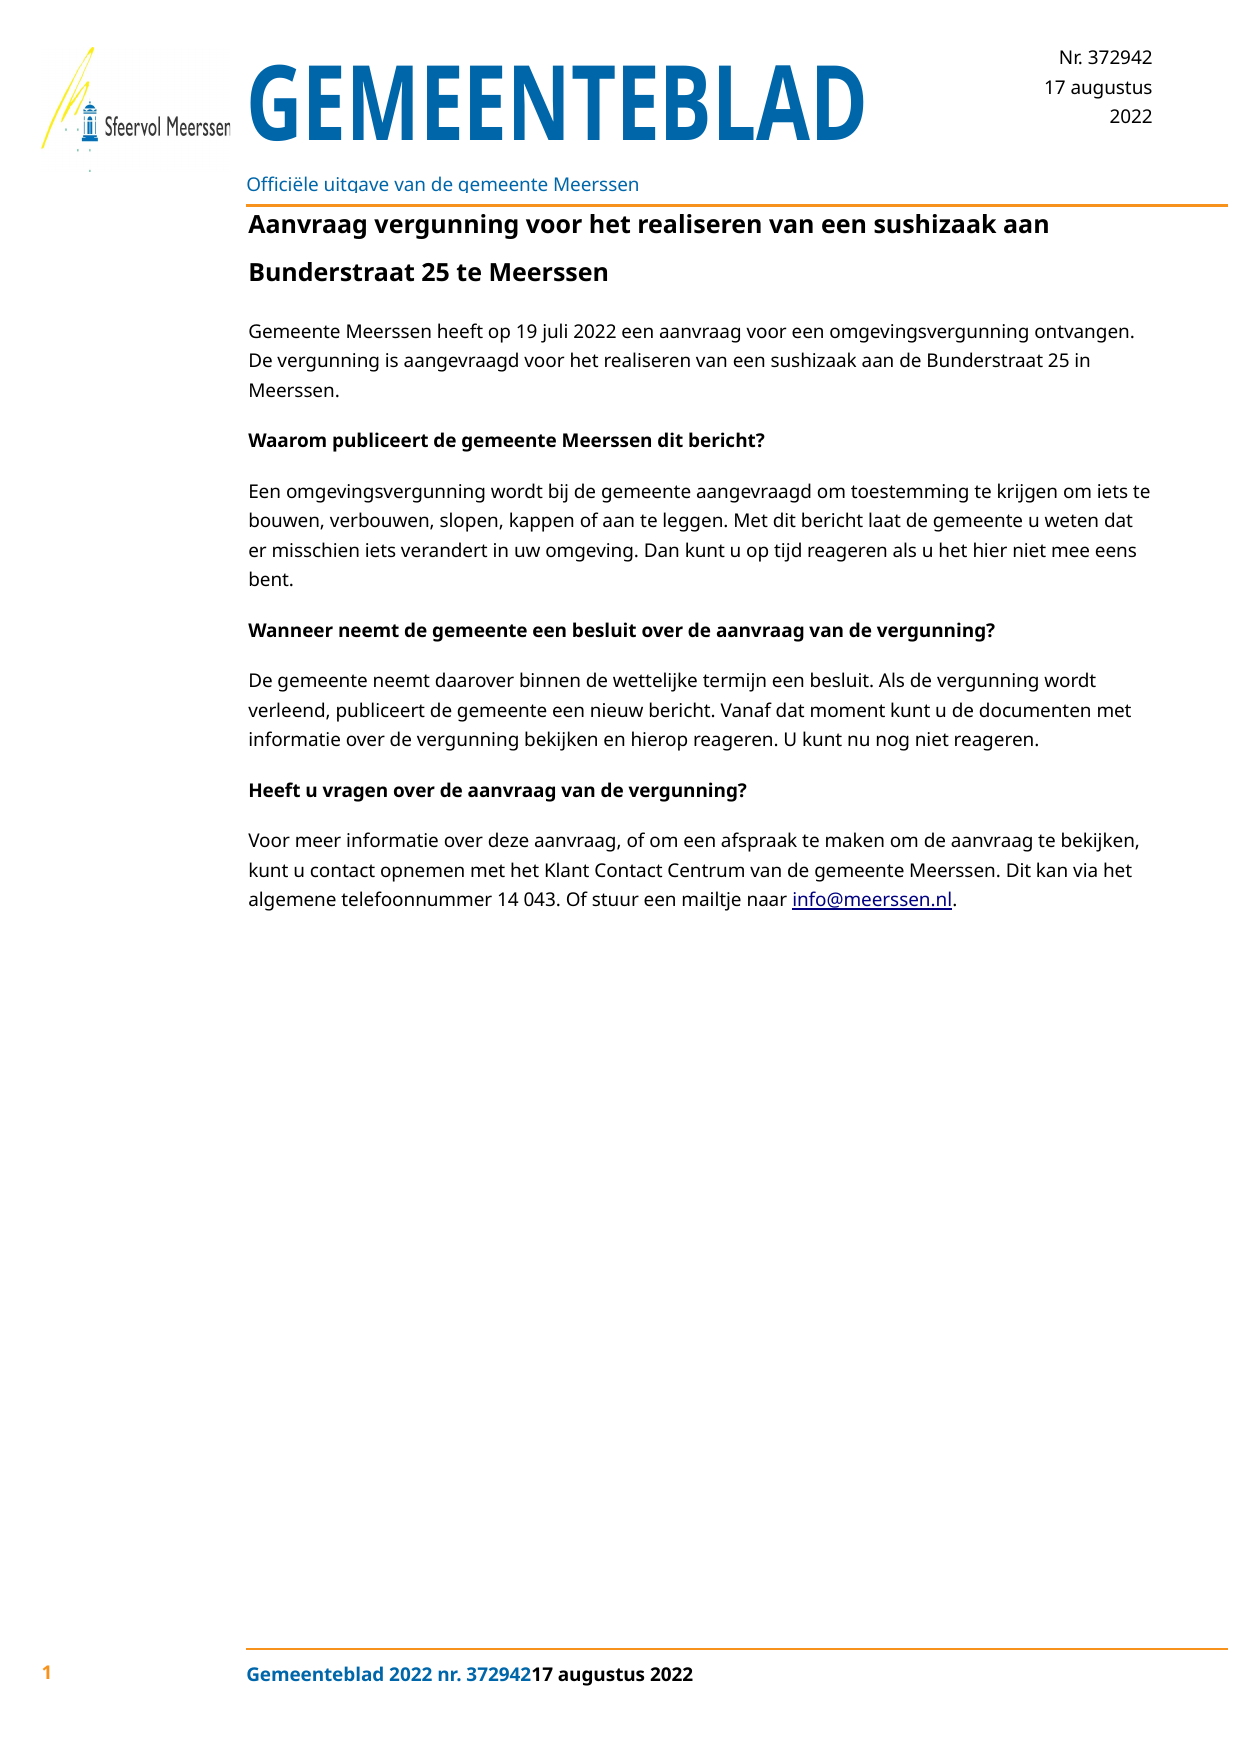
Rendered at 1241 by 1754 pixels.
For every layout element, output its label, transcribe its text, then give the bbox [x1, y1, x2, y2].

text Waarom publiceert de gemeente Meerssen dit bericht? [248, 427, 1152, 453]
text De gemeente neemt daarover binnen de wettelijke termijn een besluit. Als de vergunning wordt verleend, publiceert de gemeente een nieuw bericht. Vanaf dat moment kunt u de documenten met informatie over de vergunning bekijken en hierop reageren. U kunt nu nog niet reageren. [248, 667, 1152, 752]
text Gemeente Meerssen heeft op 19 juli 2022 een aanvraag voor een omgevingsvergunning ontvangen. De vergunning is aangevraagd voor het realiseren van een sushizaak aan de Bunderstraat 25 in Meerssen. [248, 318, 1152, 403]
text Wanneer neemt de gemeente een besluit over de aanvraag van de vergunning? [248, 617, 1152, 643]
text Een omgevingsvergunning wordt bij de gemeente aangevraagd om toestemming te krijgen om iets te bouwen, verbouwen, slopen, kappen of aan te leggen. Met dit bericht laat de gemeente u weten dat er misschien iets verandert in uw omgeving. Dan kunt u op tijd reageren als u het hier niet mee eens bent. [248, 478, 1152, 592]
text Voor meer informatie over deze aanvraag, of om een afspraak te maken om de aanvraag te bekijken, kunt u contact opnemen met het Klant Contact Centrum van de gemeente Meerssen. Dit kan via het algemene telefoonnummer 14 043. Of stuur een mailtje naar info@meerssen.nl. [248, 827, 1152, 912]
text Heeft u vragen over de aanvraag van de vergunning? [248, 777, 1152, 803]
text Aanvraag vergunning voor het realiseren van een sushizaak aan Bunderstraat 25 te Meerssen [248, 207, 1152, 288]
picture [41, 47, 231, 172]
